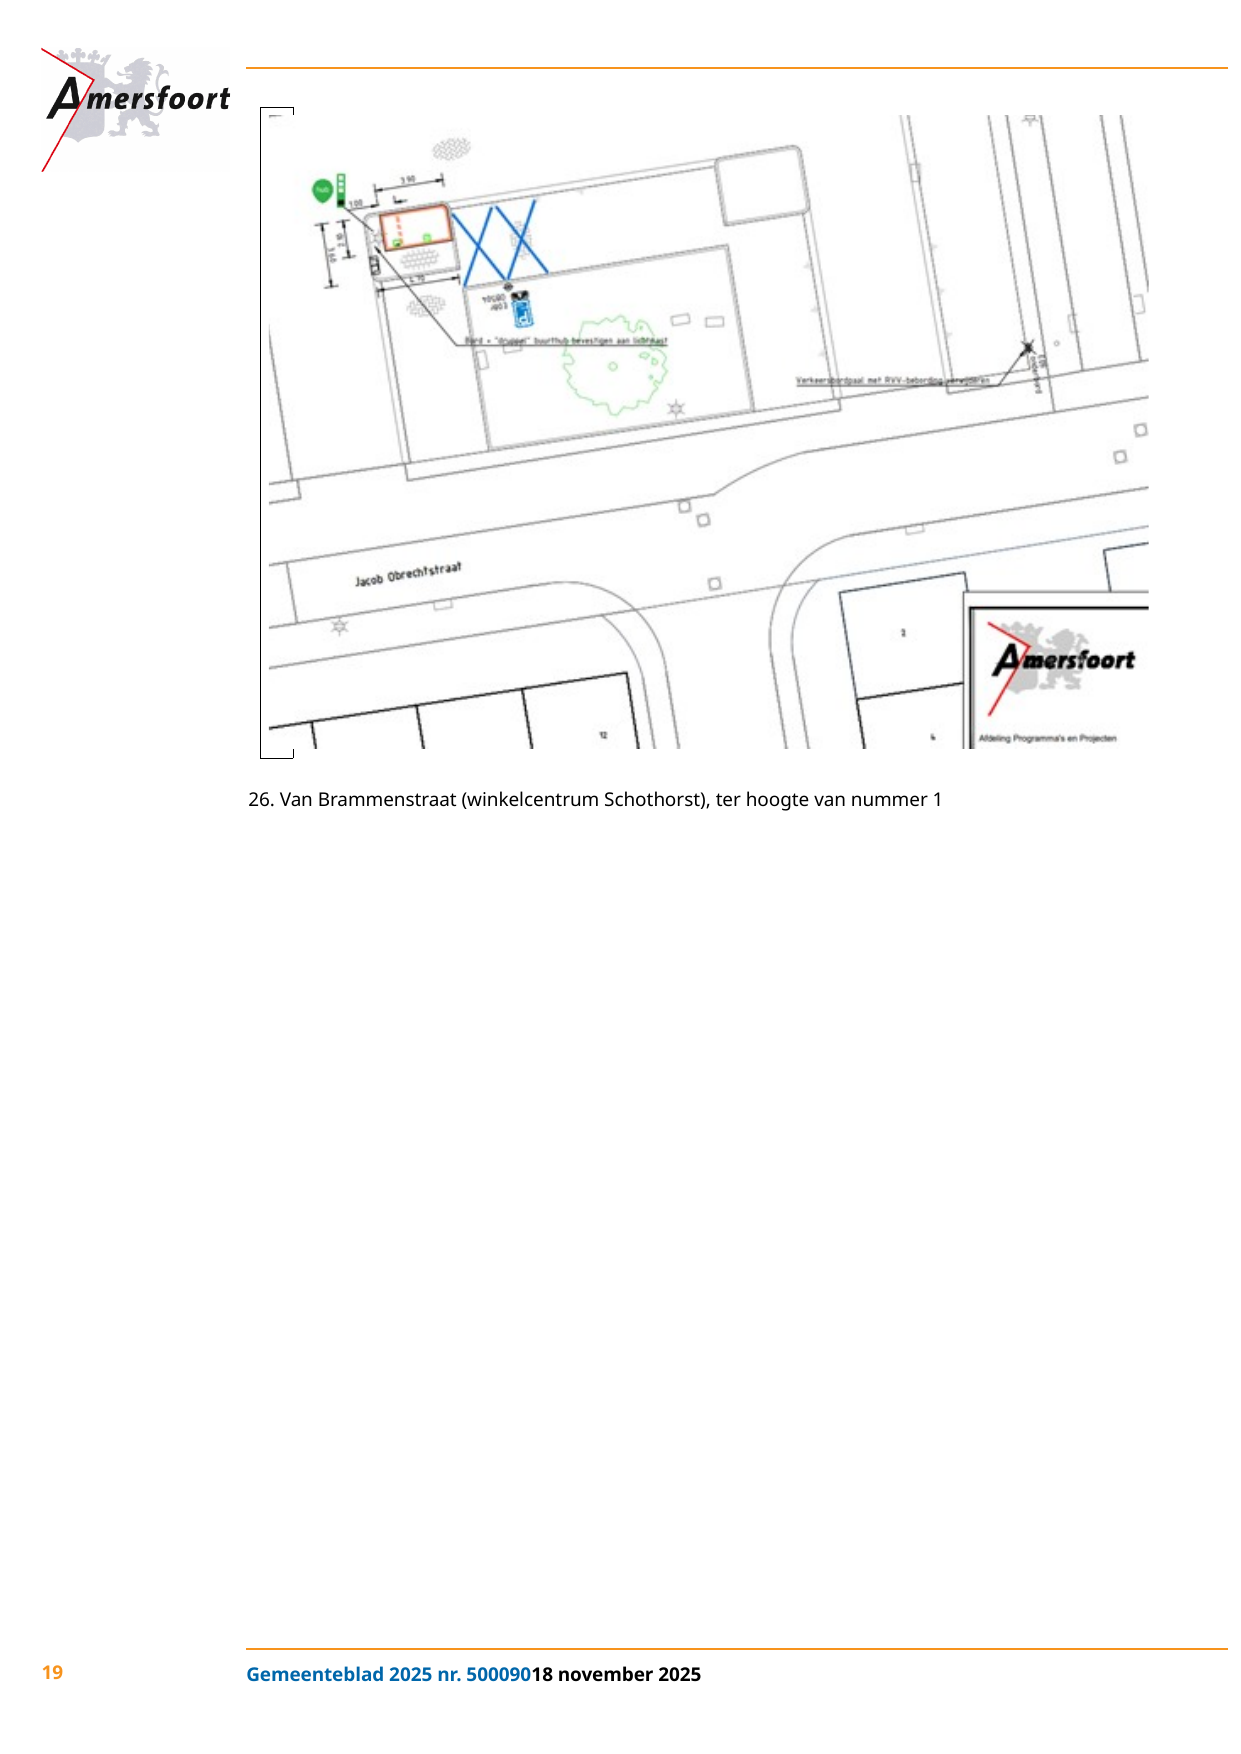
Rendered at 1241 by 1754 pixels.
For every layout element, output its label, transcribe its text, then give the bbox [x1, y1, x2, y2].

picture [268, 115, 1149, 749]
picture [41, 47, 231, 172]
text 26. Van Brammenstraat (winkelcentrum Schothorst), ter hoogte van nummer 1 [248, 786, 1152, 812]
